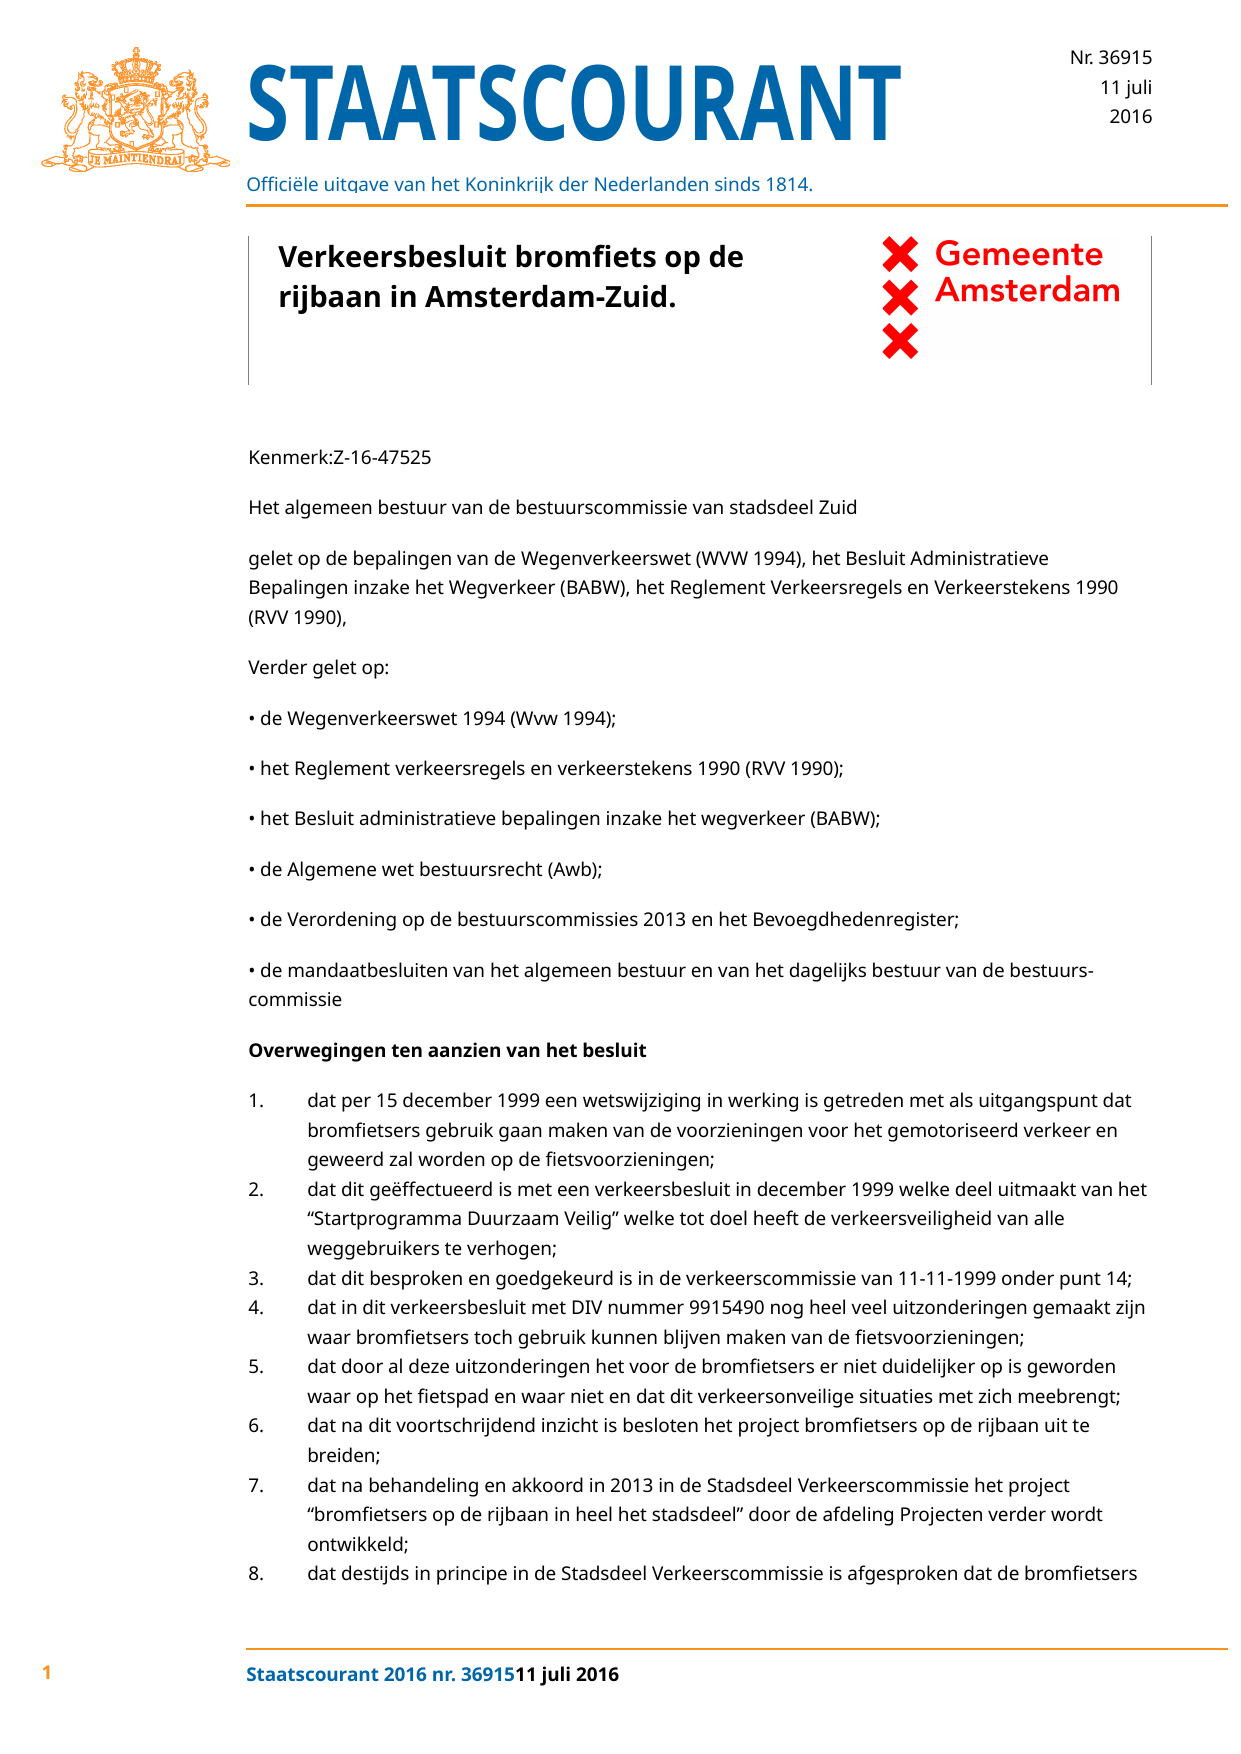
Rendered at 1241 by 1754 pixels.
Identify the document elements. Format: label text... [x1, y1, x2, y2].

text • de Wegenverkeerswet 1994 (Wvw 1994); [248, 705, 1152, 730]
list dat destijds in principe in de Stadsdeel Verkeerscommissie is afgesproken dat de bromfietsers [248, 1561, 1152, 1586]
list dat na behandeling en akkoord in 2013 in de Stadsdeel Verkeerscommissie het project “bromfietsers op de rijbaan in heel het stadsdeel” door de afdeling Projecten verder wordt ontwikkeld; [248, 1472, 1152, 1557]
text • de Verordening op de bestuurscommissies 2013 en het Bevoegdhedenregister; [248, 906, 1152, 932]
list dat dit besproken en goedgekeurd is in de verkeerscommissie van 11-11-1999 onder punt 14; [248, 1265, 1152, 1290]
text • het Reglement verkeersregels en verkeerstekens 1990 (RVV 1990); [248, 755, 1152, 781]
text Het algemeen bestuur van de bestuurscommissie van stadsdeel Zuid [248, 494, 1152, 520]
text • het Besluit administratieve bepalingen inzake het wegverkeer (BABW); [248, 806, 1152, 831]
text Overwegingen ten aanzien van het besluit [248, 1037, 1152, 1062]
list dat per 15 december 1999 een wetswijziging in werking is getreden met als uitgangspunt dat bromfietsers gebruik gaan maken van de voorzieningen voor het gemotoriseerd verkeer en geweerd zal worden op de fietsvoorzieningen; [248, 1087, 1152, 1172]
picture [41, 47, 231, 172]
list dat na dit voortschrijdend inzicht is besloten het project bromfietsers op de rijbaan uit te breiden; [248, 1413, 1152, 1468]
text • de Algemene wet bestuursrecht (Awb); [248, 856, 1152, 882]
list dat door al deze uitzonderingen het voor de bromfietsers er niet duidelijker op is geworden waar op het fietspad en waar niet en dat dit verkeersonveilige situaties met zich meebrengt; [248, 1353, 1152, 1409]
text Kenmerk:Z-16-47525 [248, 444, 1152, 469]
table_header Verkeersbesluit bromfiets op de rijbaan in Amsterdam-Zuid. [249, 236, 850, 385]
list dat in dit verkeersbesluit met DIV nummer 9915490 nog heel veel uitzonderingen gemaakt zijn waar bromfietsers toch gebruik kunnen blijven maken van de fietsvoorzieningen; [248, 1294, 1152, 1349]
text • de mandaatbesluiten van het algemeen bestuur en van het dagelijks bestuur van de bestuurs-commissie [248, 957, 1152, 1012]
text Verder gelet op: [248, 654, 1152, 680]
text gelet op de bepalingen van de Wegenverkeerswet (WVW 1994), het Besluit Administratieve Bepalingen inzake het Wegverkeer (BABW), het Reglement Verkeersregels en Verkeerstekens 1990 (RVV 1990), [248, 545, 1152, 629]
picture [882, 236, 1119, 359]
table_header [850, 236, 1151, 385]
list dat dit geëffectueerd is met een verkeersbesluit in december 1999 welke deel uitmaakt van het “Startprogramma Duurzaam Veilig” welke tot doel heeft de verkeersveiligheid van alle weggebruikers te verhogen; [248, 1176, 1152, 1261]
